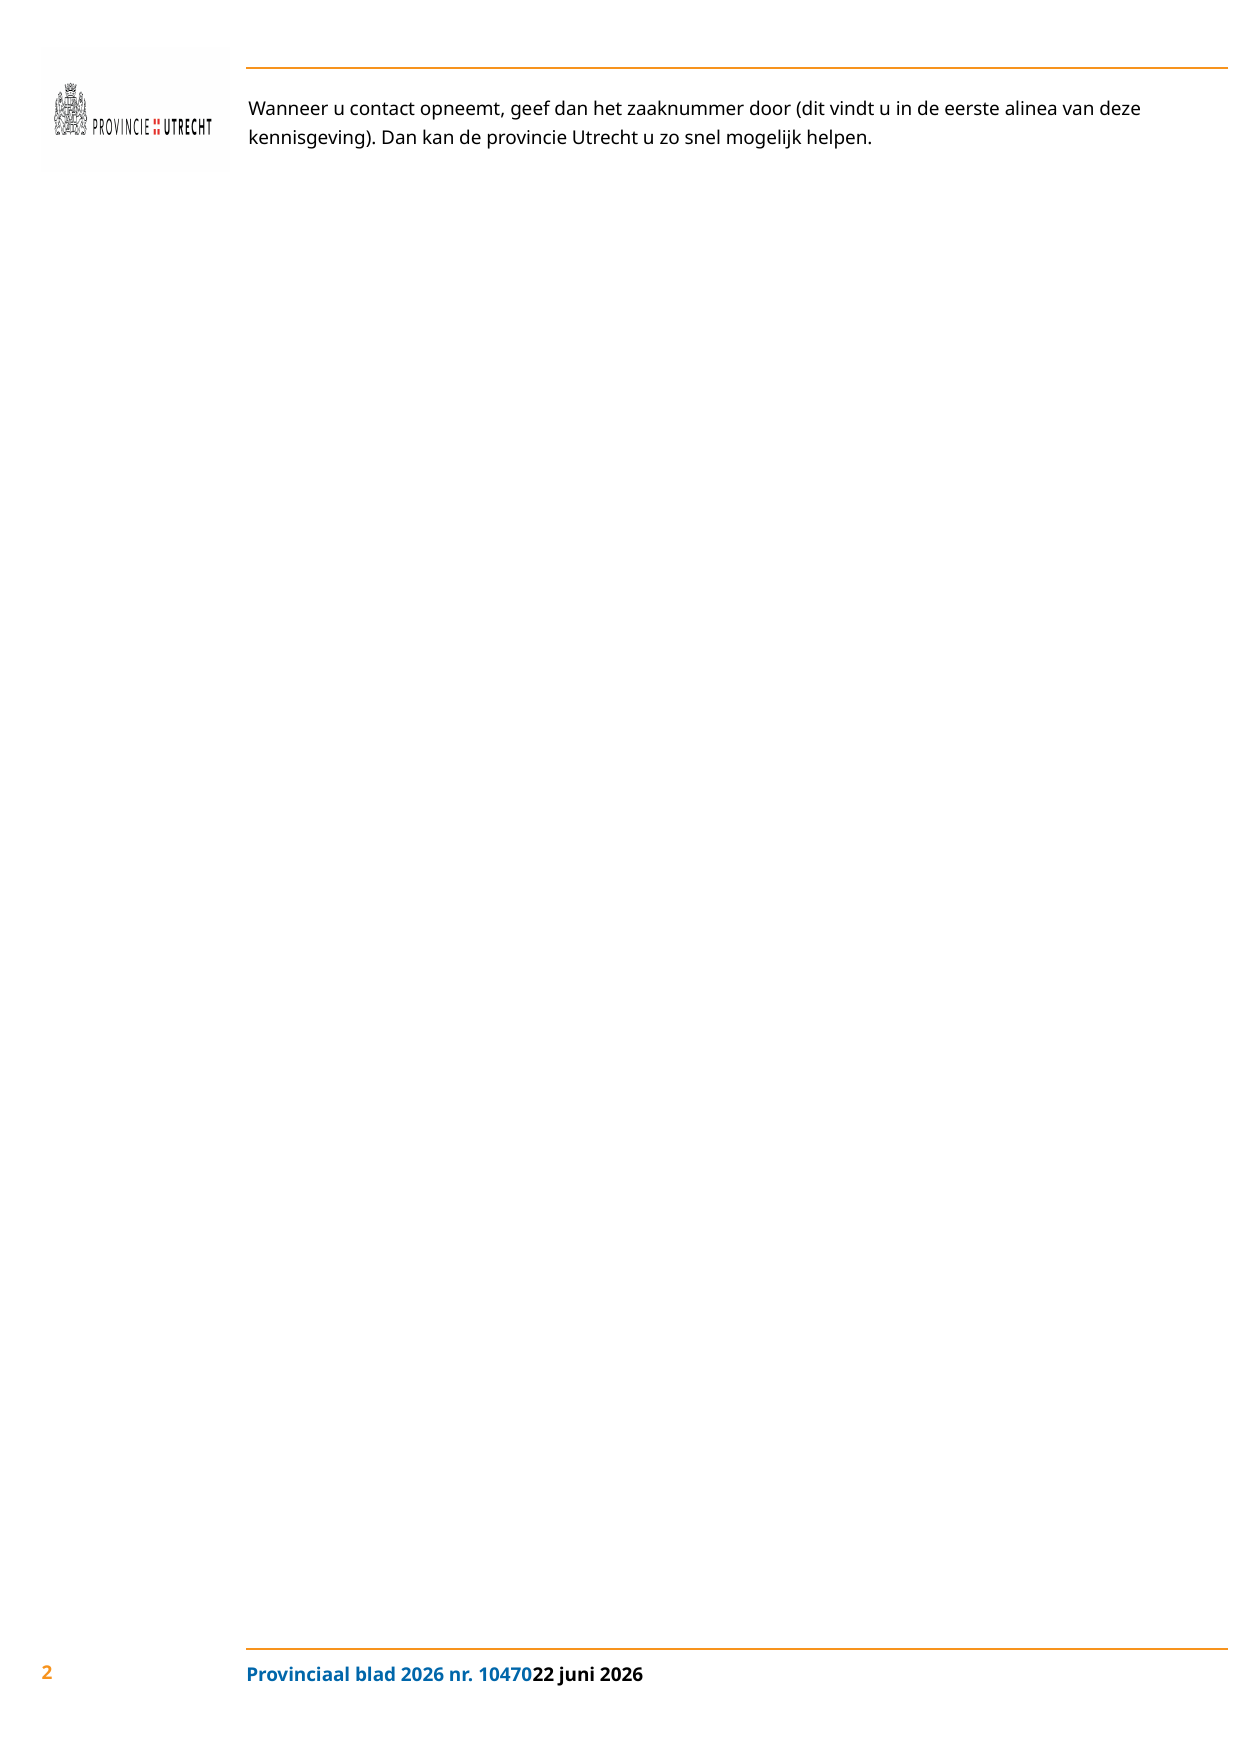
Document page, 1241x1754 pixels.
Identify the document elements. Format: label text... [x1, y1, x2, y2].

picture [41, 47, 231, 172]
text Wanneer u contact opneemt, geef dan het zaaknummer door (dit vindt u in de eerste alinea van deze kennisgeving). Dan kan de provincie Utrecht u zo snel mogelijk helpen. [248, 95, 1152, 150]
